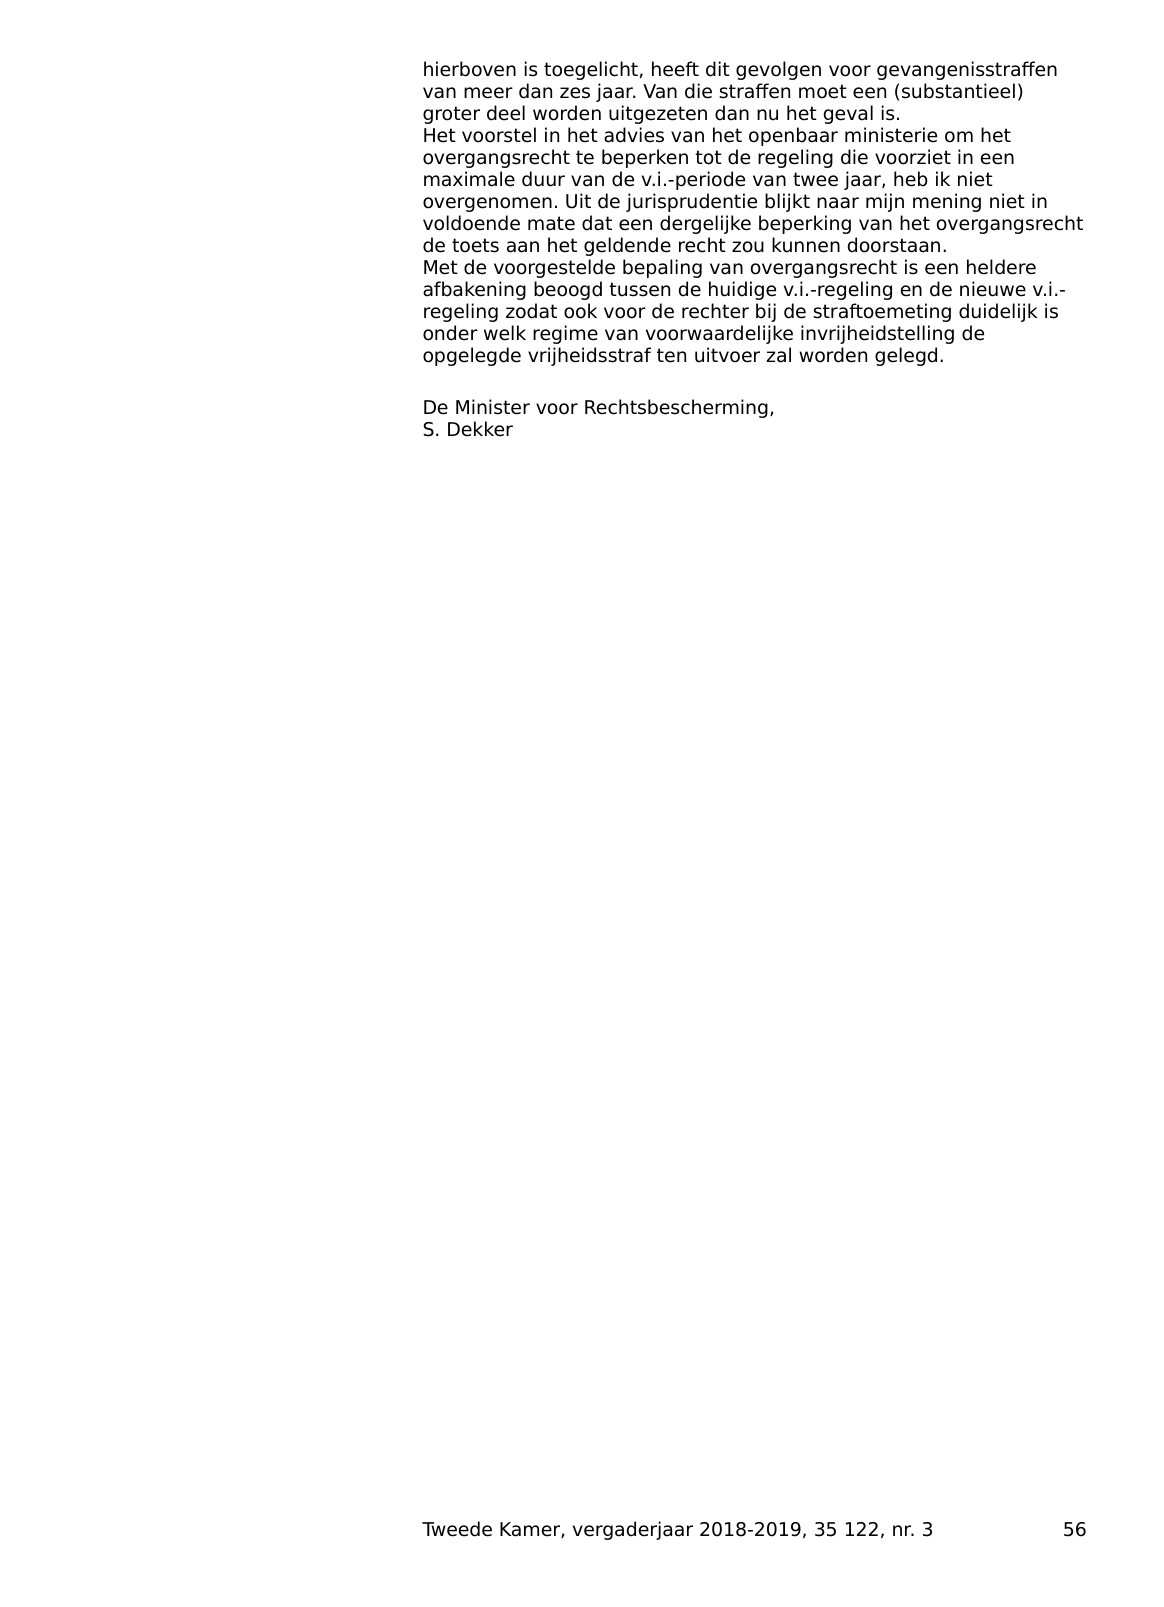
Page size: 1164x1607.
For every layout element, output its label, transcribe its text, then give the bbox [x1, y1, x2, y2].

text Het voorstel in het advies van het openbaar ministerie om het overgangsrecht te beperken tot de regeling die voorziet in een maximale duur van de v.i.-periode van twee jaar, heb ik niet overgenomen. Uit de jurisprudentie blijkt naar mijn mening niet in voldoende mate dat een dergelijke beperking van het overgangsrecht de toets aan het geldende recht zou kunnen doorstaan. [422, 125, 1087, 257]
text Met de voorgestelde bepaling van overgangsrecht is een heldere afbakening beoogd tussen de huidige v.i.-regeling en de nieuwe v.i.-regeling zodat ook voor de rechter bij de straftoemeting duidelijk is onder welk regime van voorwaardelijke invrijheidstelling de opgelegde vrijheidsstraf ten uitvoer zal worden gelegd. [422, 257, 1087, 367]
text hierboven is toegelicht, heeft dit gevolgen voor gevangenisstraffen van meer dan zes jaar. Van die straffen moet een (substantieel) groter deel worden uitgezeten dan nu het geval is. [422, 59, 1087, 125]
text De Minister voor Rechtsbescherming, S. Dekker [422, 397, 1087, 441]
